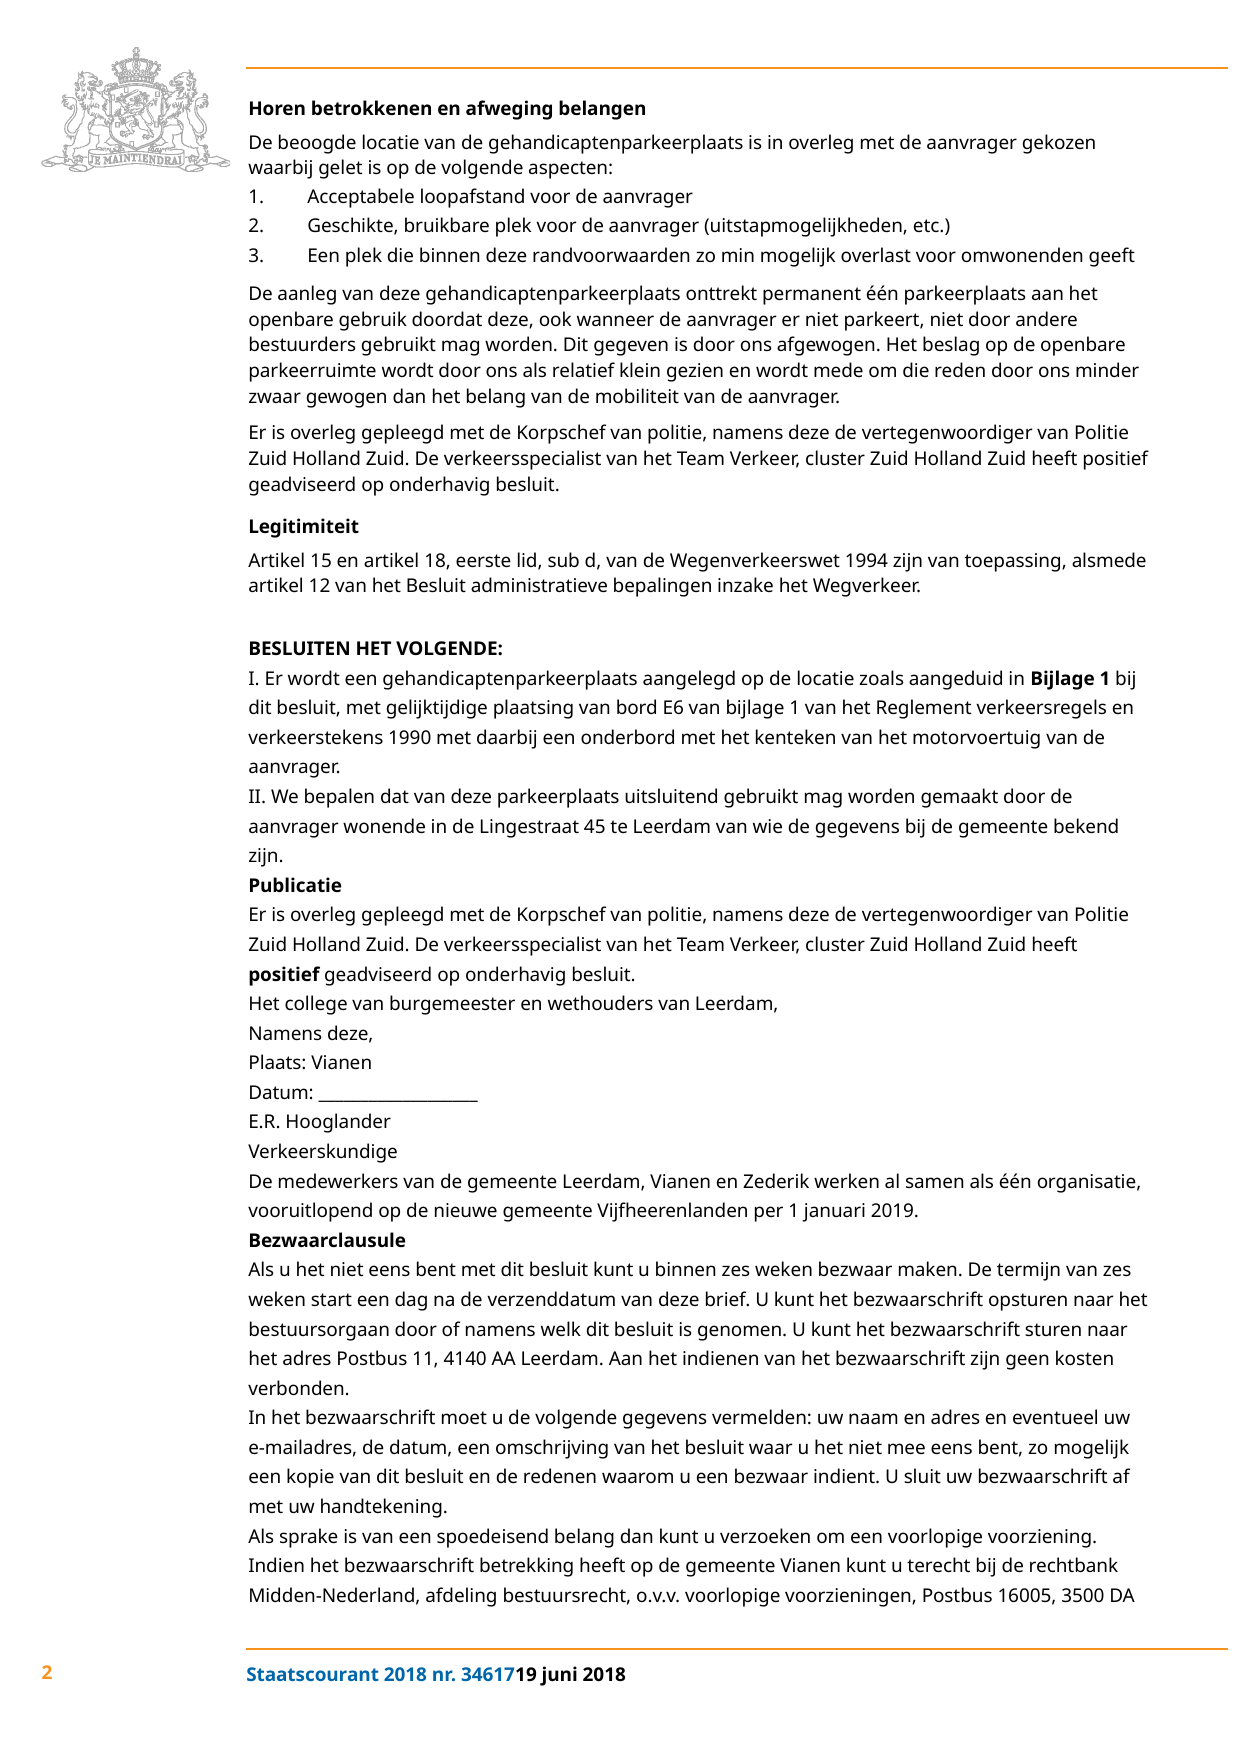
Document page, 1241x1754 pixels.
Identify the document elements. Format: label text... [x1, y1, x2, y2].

text I. Er wordt een gehandicaptenparkeerplaats aangelegd op de locatie zoals aangeduid in Bijlage 1 bij dit besluit, met gelijktijdige plaatsing van bord E6 van bijlage 1 van het Reglement verkeersregels en verkeerstekens 1990 met daarbij een onderbord met het kenteken van het motorvoertuig van de aanvrager. [248, 665, 1152, 779]
text Er is overleg gepleegd met de Korpschef van politie, namens deze de vertegenwoordiger van Politie Zuid Holland Zuid. De verkeersspecialist van het Team Verkeer, cluster Zuid Holland Zuid heeft positief geadviseerd op onderhavig besluit. [248, 902, 1152, 987]
text De medewerkers van de gemeente Leerdam, Vianen en Zederik werken al samen als één organisatie, vooruitlopend op de nieuwe gemeente Vijfheerenlanden per 1 januari 2019. [248, 1168, 1152, 1223]
list Geschikte, bruikbare plek voor de aanvrager (uitstapmogelijkheden, etc.) [248, 212, 1152, 238]
text E.R. Hooglander [248, 1109, 1152, 1134]
text Verkeerskundige [248, 1138, 1152, 1164]
text Namens deze, [248, 1020, 1152, 1046]
text Artikel 15 en artikel 18, eerste lid, sub d, van de Wegenverkeerswet 1994 zijn van toepassing, alsmede artikel 12 van het Besluit administratieve bepalingen inzake het Wegverkeer. [248, 547, 1152, 598]
text In het bezwaarschrift moet u de volgende gegevens vermelden: uw naam en adres en eventueel uw e-mailadres, de datum, een omschrijving van het besluit waar u het niet mee eens bent, zo mogelijk een kopie van dit besluit en de redenen waarom u een bezwaar indient. U sluit uw bezwaarschrift af met uw handtekening. [248, 1404, 1152, 1519]
text Datum: ___________________ [248, 1079, 1152, 1105]
text De aanleg van deze gehandicaptenparkeerplaats onttrekt permanent één parkeerplaats aan het openbare gebruik doordat deze, ook wanneer de aanvrager er niet parkeert, niet door andere bestuurders gebruikt mag worden. Dit gegeven is door ons afgewogen. Het beslag op de openbare parkeerruimte wordt door ons als relatief klein gezien en wordt mede om die reden door ons minder zwaar gewogen dan het belang van de mobiliteit van de aanvrager. [248, 280, 1152, 409]
text Als sprake is van een spoedeisend belang dan kunt u verzoeken om een voorlopige voorziening. Indien het bezwaarschrift betrekking heeft op de gemeente Vianen kunt u terecht bij de rechtbank Midden-Nederland, afdeling bestuursrecht, o.v.v. voorlopige voorzieningen, Postbus 16005, 3500 DA [248, 1523, 1152, 1608]
text Er is overleg gepleegd met de Korpschef van politie, namens deze de vertegenwoordiger van Politie Zuid Holland Zuid. De verkeersspecialist van het Team Verkeer, cluster Zuid Holland Zuid heeft positief geadviseerd op onderhavig besluit. [248, 419, 1152, 497]
text Het college van burgemeester en wethouders van Leerdam, [248, 990, 1152, 1016]
text II. We bepalen dat van deze parkeerplaats uitsluitend gebruikt mag worden gemaakt door de aanvrager wonende in de Lingestraat 45 te Leerdam van wie de gegevens bij de gemeente bekend zijn. [248, 783, 1152, 868]
text Legitimiteit [248, 513, 1152, 539]
text Publicatie [248, 872, 1152, 898]
text Horen betrokkenen en afweging belangen [248, 95, 1152, 121]
list Acceptabele loopafstand voor de aanvrager [248, 183, 1152, 209]
text BESLUITEN HET VOLGENDE: [248, 635, 1152, 661]
picture [41, 47, 231, 172]
list Een plek die binnen deze randvoorwaarden zo min mogelijk overlast voor omwonenden geeft [248, 242, 1152, 268]
text De beoogde locatie van de gehandicaptenparkeerplaats is in overleg met de aanvrager gekozen waarbij gelet is op de volgende aspecten: [248, 129, 1152, 180]
text Als u het niet eens bent met dit besluit kunt u binnen zes weken bezwaar maken. De termijn van zes weken start een dag na de verzenddatum van deze brief. U kunt het bezwaarschrift opsturen naar het bestuursorgaan door of namens welk dit besluit is genomen. U kunt het bezwaarschrift sturen naar het adres Postbus 11, 4140 AA Leerdam. Aan het indienen van het bezwaarschrift zijn geen kosten verbonden. [248, 1257, 1152, 1401]
text Plaats: Vianen [248, 1049, 1152, 1075]
text Bezwaarclausule [248, 1227, 1152, 1253]
